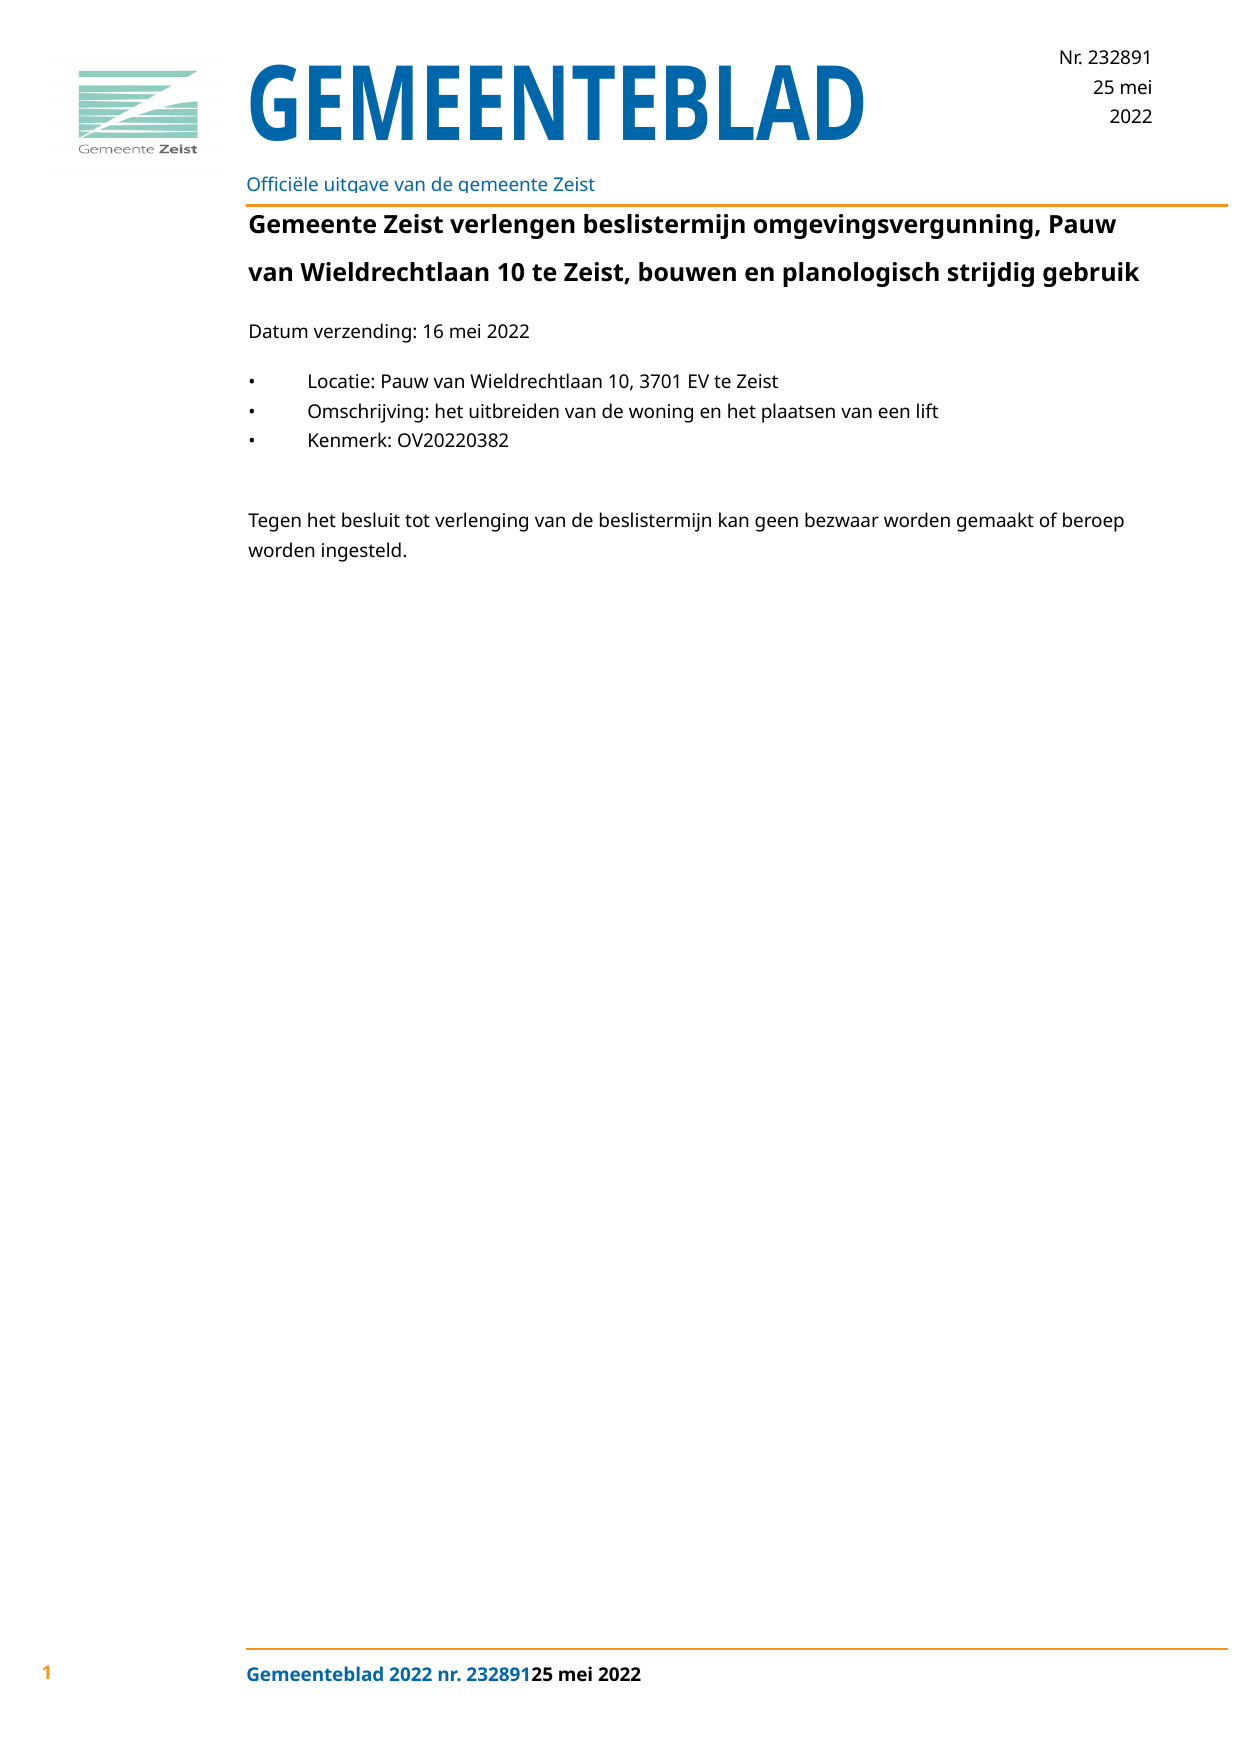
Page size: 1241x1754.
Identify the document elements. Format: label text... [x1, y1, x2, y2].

list Kenmerk: OV20220382 [248, 427, 1152, 453]
text Gemeente Zeist verlengen beslistermijn omgevingsvergunning, Pauw van Wieldrechtlaan 10 te Zeist, bouwen en planologisch strijdig gebruik [248, 207, 1152, 288]
list Omschrijving: het uitbreiden van de woning en het plaatsen van een lift [248, 398, 1152, 424]
list Locatie: Pauw van Wieldrechtlaan 10, 3701 EV te Zeist [248, 368, 1152, 394]
text Datum verzending: 16 mei 2022 [248, 318, 1152, 344]
picture [41, 47, 231, 172]
text Tegen het besluit tot verlenging van de beslistermijn kan geen bezwaar worden gemaakt of beroep worden ingesteld. [248, 507, 1152, 563]
